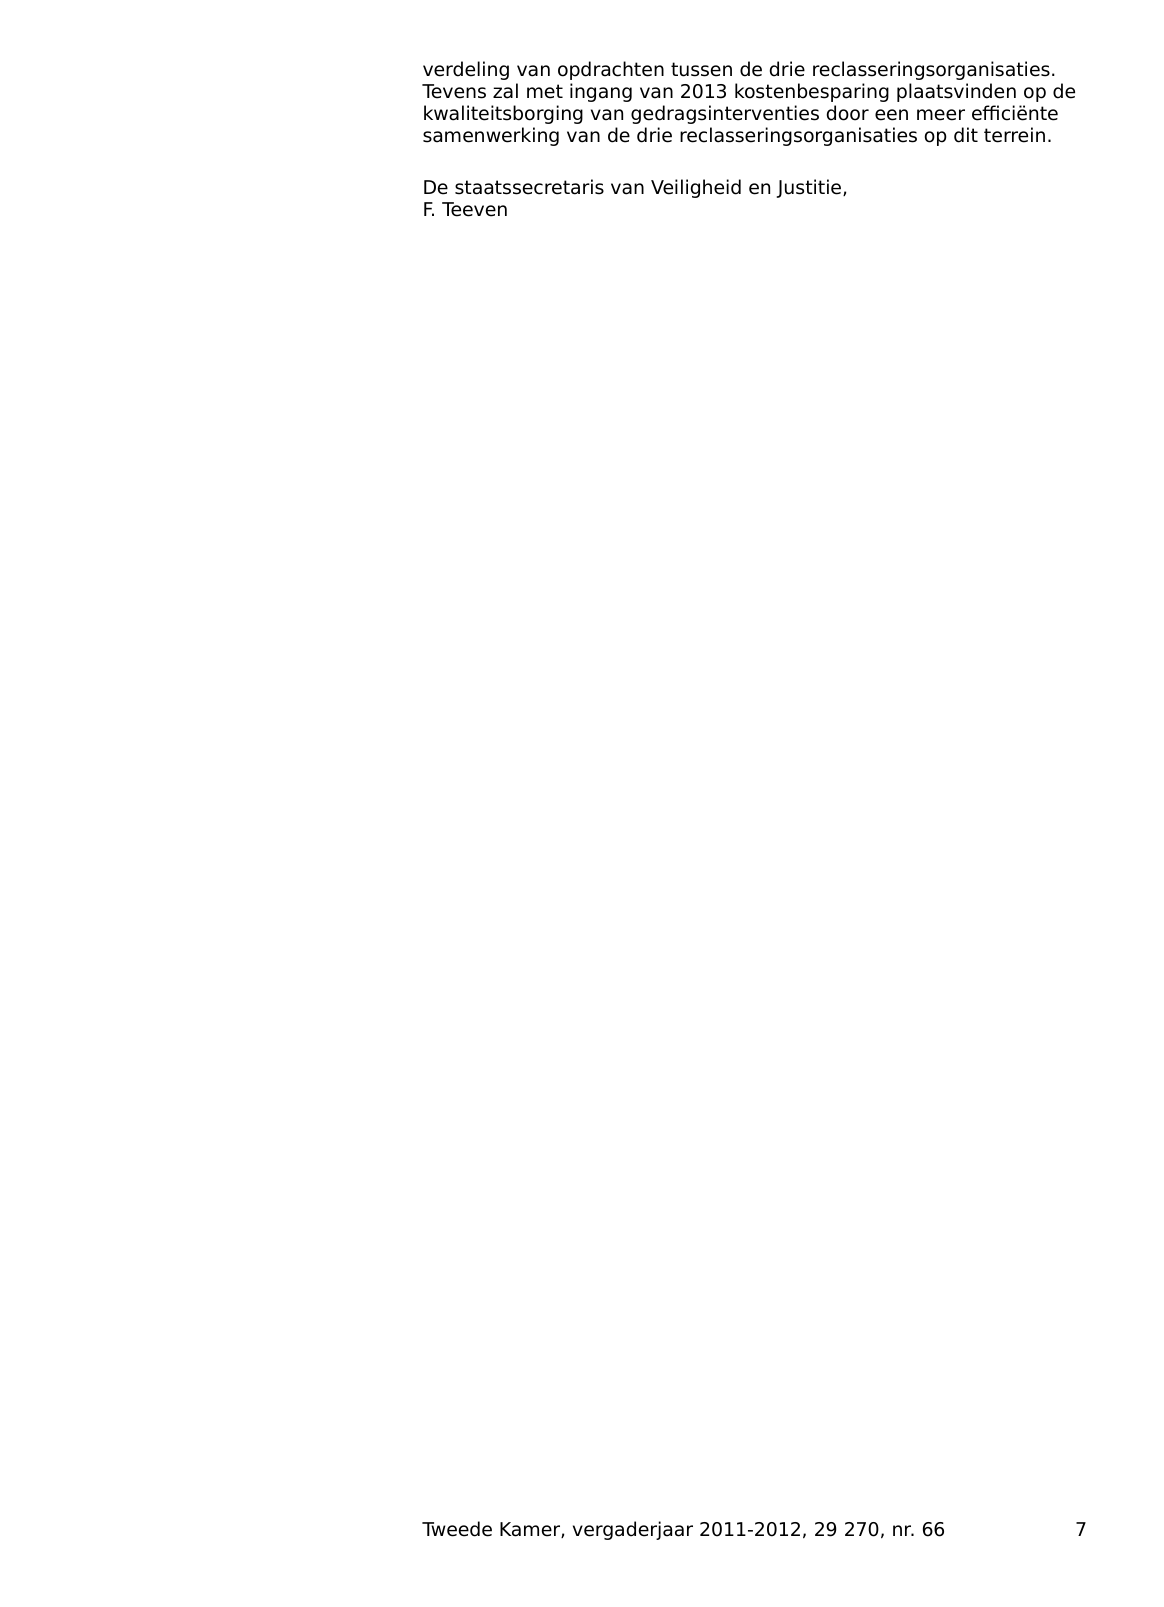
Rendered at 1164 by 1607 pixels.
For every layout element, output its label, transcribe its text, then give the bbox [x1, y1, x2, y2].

text De staatssecretaris van Veiligheid en Justitie, F. Teeven [422, 177, 1087, 221]
text verdeling van opdrachten tussen de drie reclasseringsorganisaties. Tevens zal met ingang van 2013 kostenbesparing plaatsvinden op de kwaliteitsborging van gedragsinterventies door een meer efficiënte samenwerking van de drie reclasseringsorganisaties op dit terrein. [422, 59, 1087, 147]
